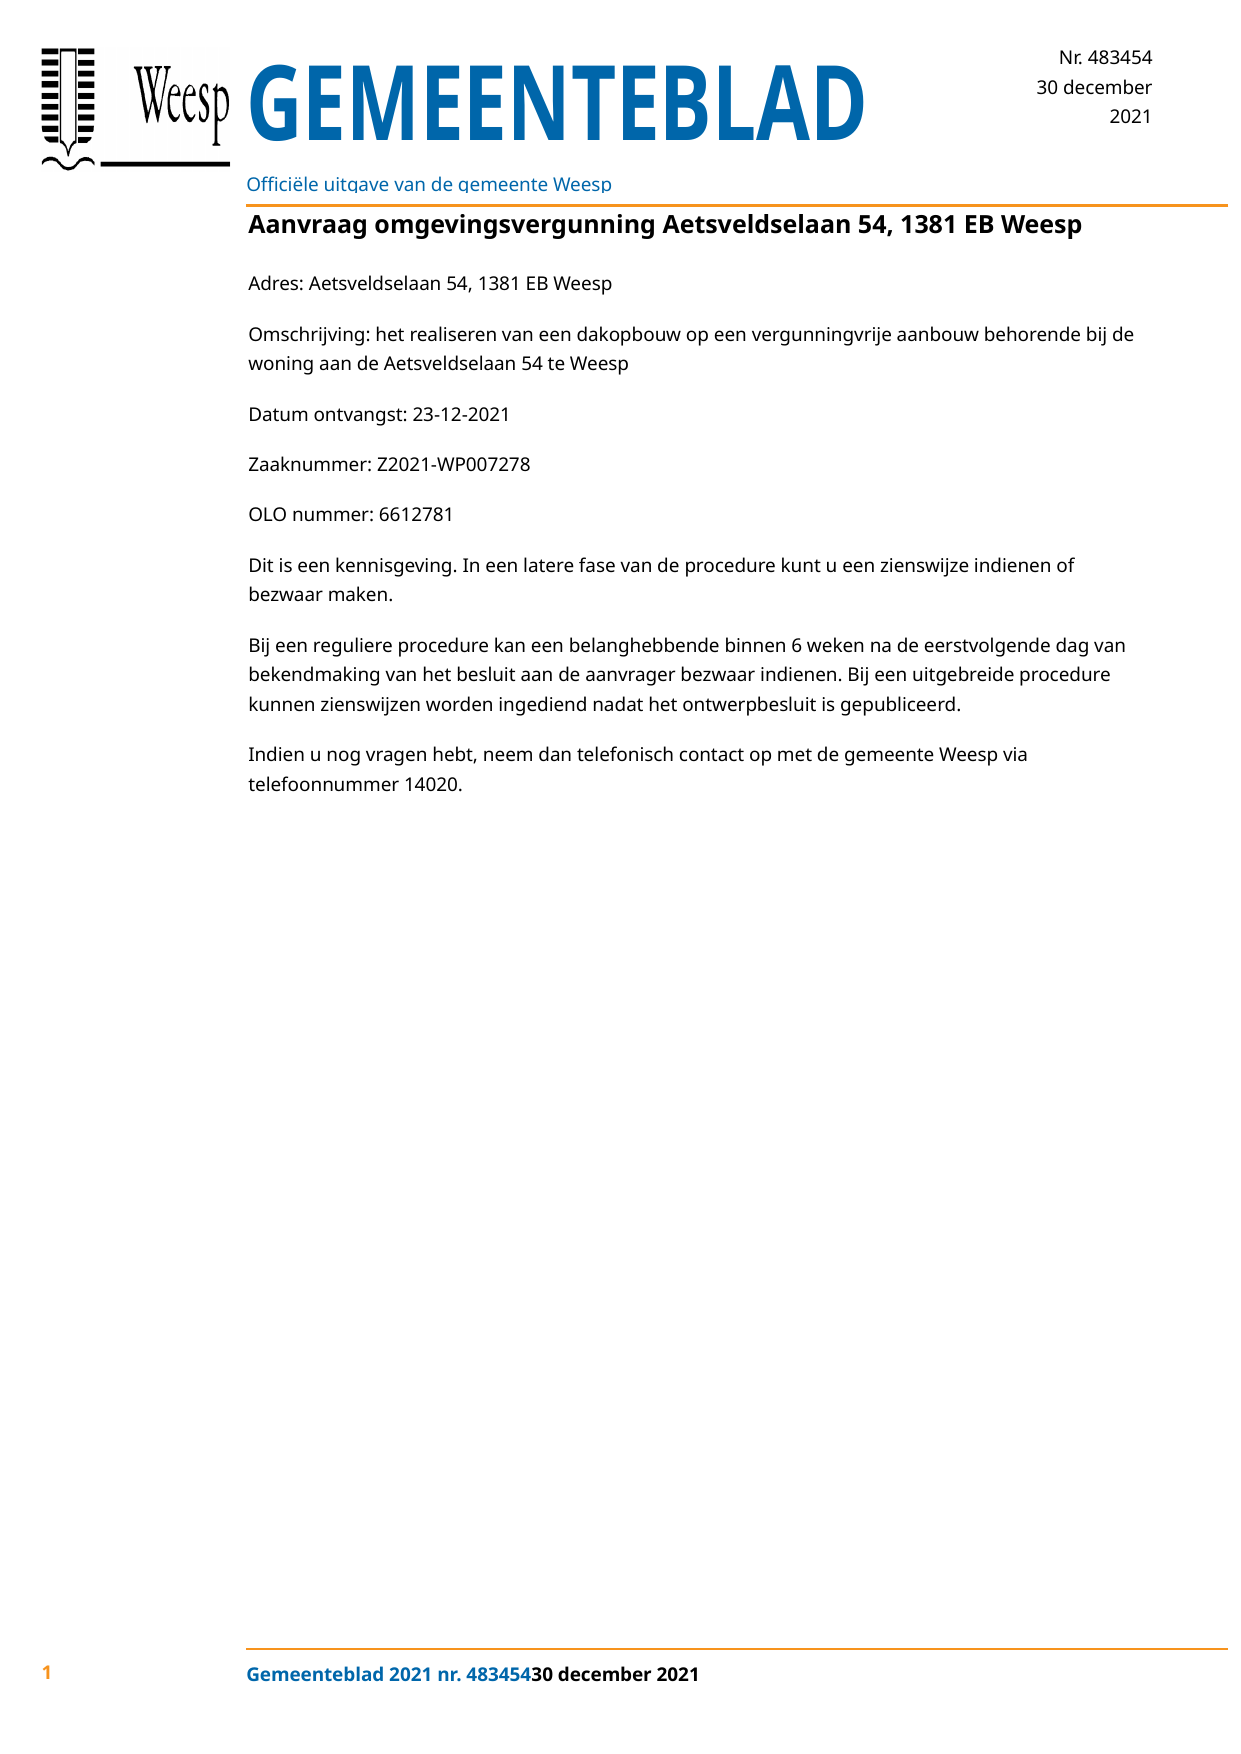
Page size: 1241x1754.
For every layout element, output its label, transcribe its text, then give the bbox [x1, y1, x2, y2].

text Zaaknummer: Z2021-WP007278 [248, 451, 1152, 477]
picture [41, 47, 231, 172]
text Datum ontvangst: 23-12-2021 [248, 401, 1152, 426]
text OLO nummer: 6612781 [248, 502, 1152, 527]
text Bij een reguliere procedure kan een belanghebbende binnen 6 weken na de eerstvolgende dag van bekendmaking van het besluit aan de aanvrager bezwaar indienen. Bij een uitgebreide procedure kunnen zienswijzen worden ingediend nadat het ontwerpbesluit is gepubliceerd. [248, 632, 1152, 717]
text Aanvraag omgevingsvergunning Aetsveldselaan 54, 1381 EB Weesp [248, 207, 1152, 241]
text Omschrijving: het realiseren van een dakopbouw op een vergunningvrije aanbouw behorende bij de woning aan de Aetsveldselaan 54 te Weesp [248, 321, 1152, 376]
text Adres: Aetsveldselaan 54, 1381 EB Weesp [248, 270, 1152, 296]
text Indien u nog vragen hebt, neem dan telefonisch contact op met de gemeente Weesp via telefoonnummer 14020. [248, 742, 1152, 797]
text Dit is een kennisgeving. In een latere fase van de procedure kunt u een zienswijze indienen of bezwaar maken. [248, 552, 1152, 607]
